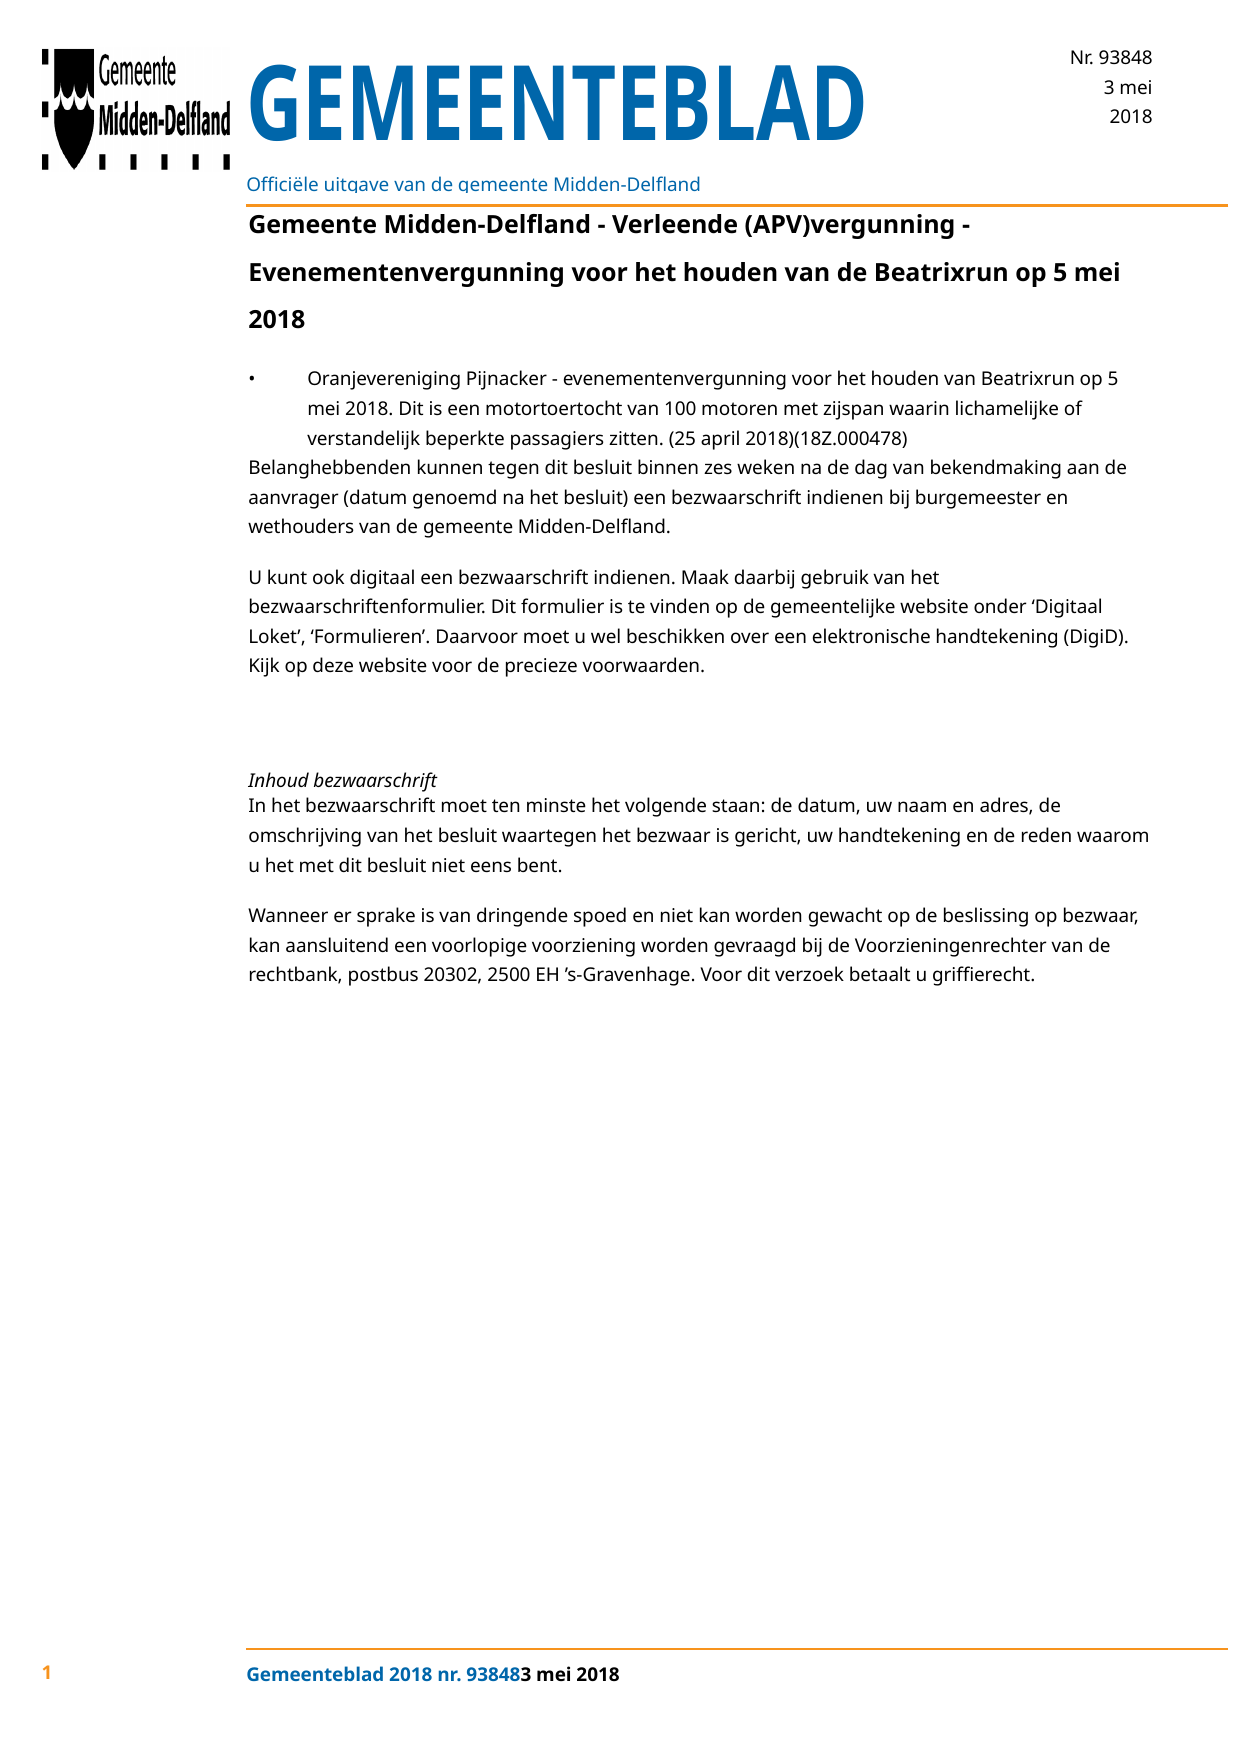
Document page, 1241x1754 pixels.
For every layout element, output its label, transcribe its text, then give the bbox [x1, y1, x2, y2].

text Wanneer er sprake is van dringende spoed en niet kan worden gewacht op de beslissing op bezwaar, kan aansluitend een voorlopige voorziening worden gevraagd bij de Voorzieningenrechter van de rechtbank, postbus 20302, 2500 EH ’s-Gravenhage. Voor dit verzoek betaalt u griffierecht. [248, 902, 1152, 987]
text Belanghebbenden kunnen tegen dit besluit binnen zes weken na de dag van bekendmaking aan de aanvrager (datum genoemd na het besluit) een bezwaarschrift indienen bij burgemeester en wethouders van de gemeente Midden-Delfland. [248, 454, 1152, 539]
picture [41, 47, 231, 172]
text Gemeente Midden-Delfland - Verleende (APV)vergunning - Evenementenvergunning voor het houden van de Beatrixrun op 5 mei 2018 [248, 207, 1152, 336]
text U kunt ook digitaal een bezwaarschrift indienen. Maak daarbij gebruik van het bezwaarschriftenformulier. Dit formulier is te vinden op de gemeentelijke website onder ‘Digitaal Loket’, ‘Formulieren’. Daarvoor moet u wel beschikken over een elektronische handtekening (DigiD). Kijk op deze website voor de precieze voorwaarden. [248, 564, 1152, 678]
text In het bezwaarschrift moet ten minste het volgende staan: de datum, uw naam en adres, de omschrijving van het besluit waartegen het bezwaar is gericht, uw handtekening en de reden waarom u het met dit besluit niet eens bent. [248, 793, 1152, 878]
text Inhoud bezwaarschrift [248, 767, 1152, 793]
list Oranjevereniging Pijnacker - evenementenvergunning voor het houden van Beatrixrun op 5 mei 2018. Dit is een motortoertocht van 100 motoren met zijspan waarin lichamelijke of verstandelijk beperkte passagiers zitten. (25 april 2018)(18Z.000478) [248, 366, 1152, 450]
